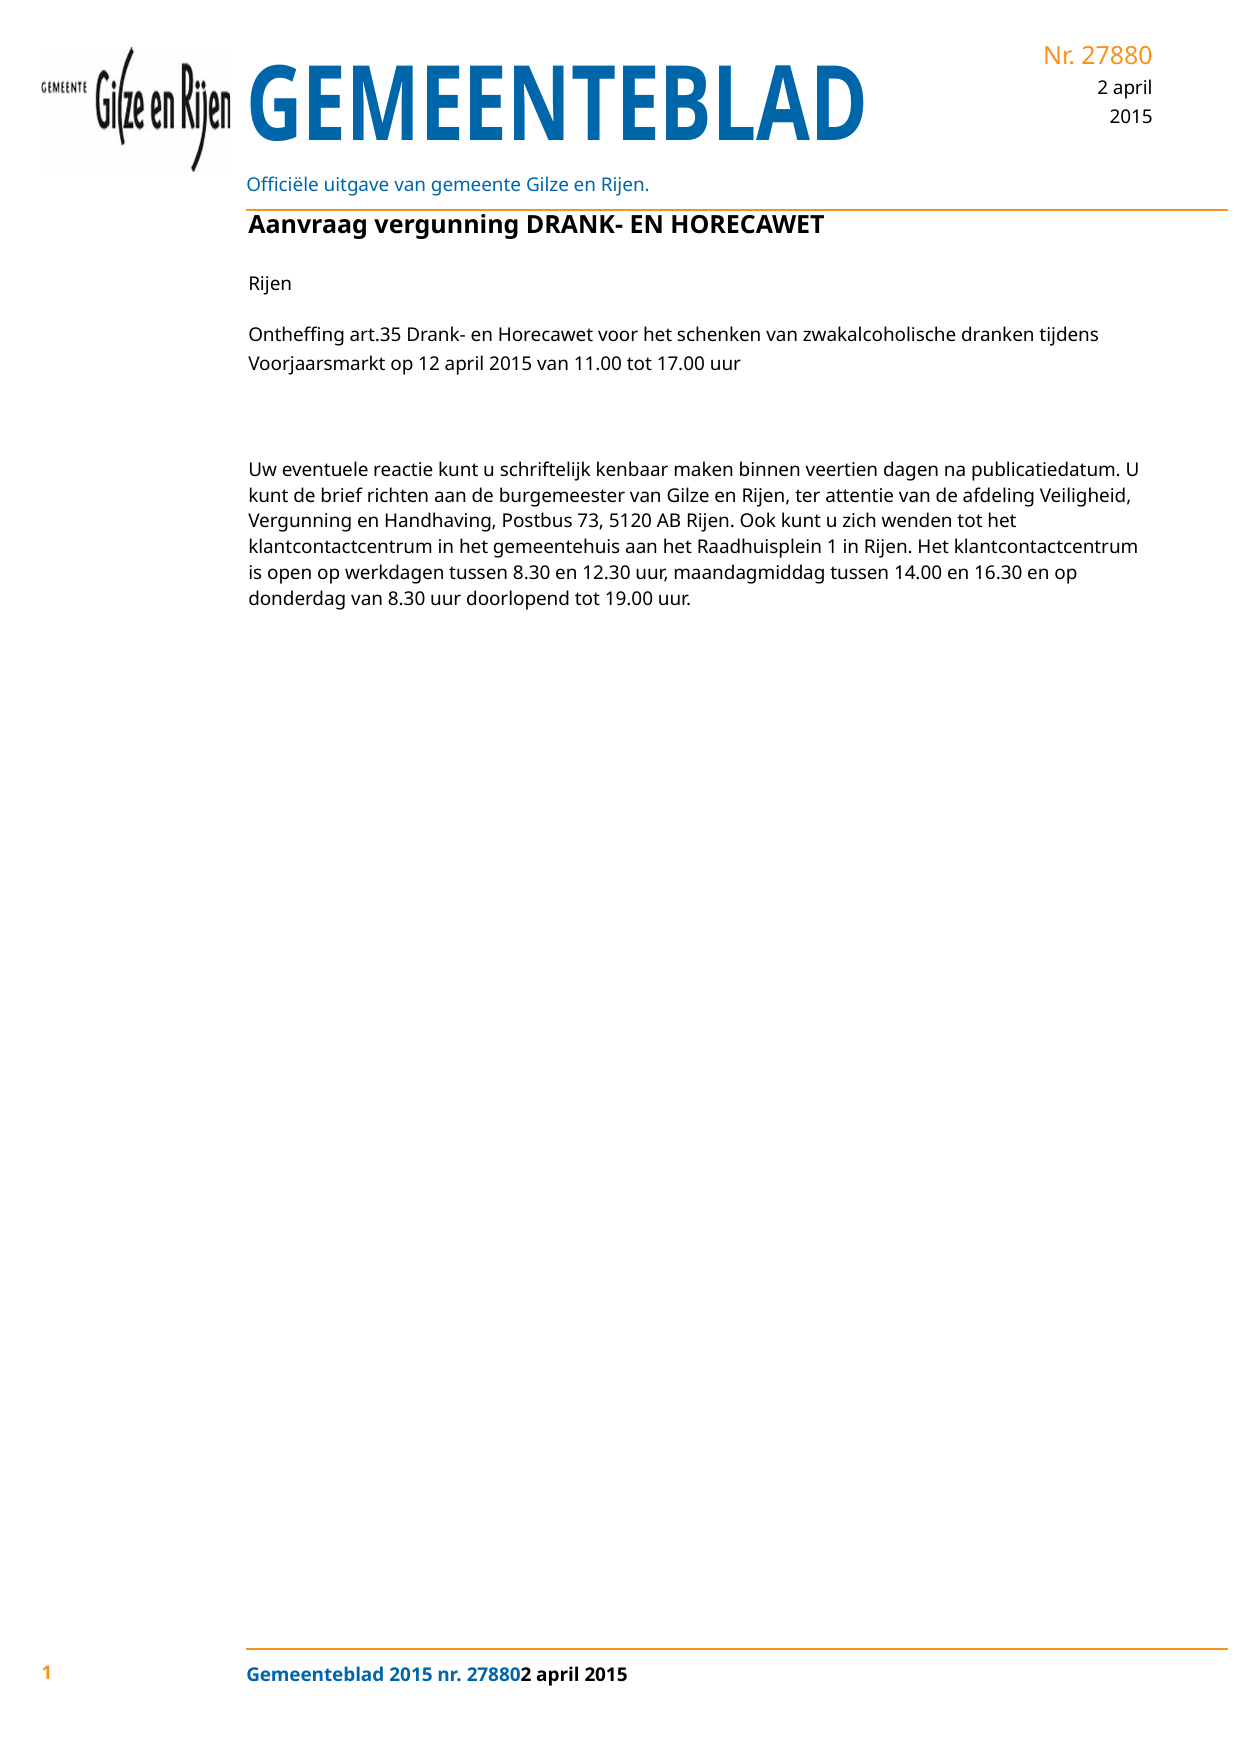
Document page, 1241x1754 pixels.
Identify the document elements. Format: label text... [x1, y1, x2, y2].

picture [41, 47, 231, 172]
text Rijen [248, 270, 1152, 296]
text Aanvraag vergunning DRANK- EN HORECAWET [248, 211, 1152, 241]
text Ontheffing art.35 Drank- en Horecawet voor het schenken van zwakalcoholische dranken tijdens Voorjaarsmarkt op 12 april 2015 van 11.00 tot 17.00 uur [248, 321, 1152, 376]
text Uw eventuele reactie kunt u schriftelijk kenbaar maken binnen veertien dagen na publicatiedatum. U kunt de brief richten aan de burgemeester van Gilze en Rijen, ter attentie van de afdeling Veiligheid, Vergunning en Handhaving, Postbus 73, 5120 AB Rijen. Ook kunt u zich wenden tot het klantcontactcentrum in het gemeentehuis aan het Raadhuisplein 1 in Rijen. Het klantcontactcentrum is open op werkdagen tussen 8.30 en 12.30 uur, maandagmiddag tussen 14.00 en 16.30 en op donderdag van 8.30 uur doorlopend tot 19.00 uur. [248, 456, 1152, 610]
